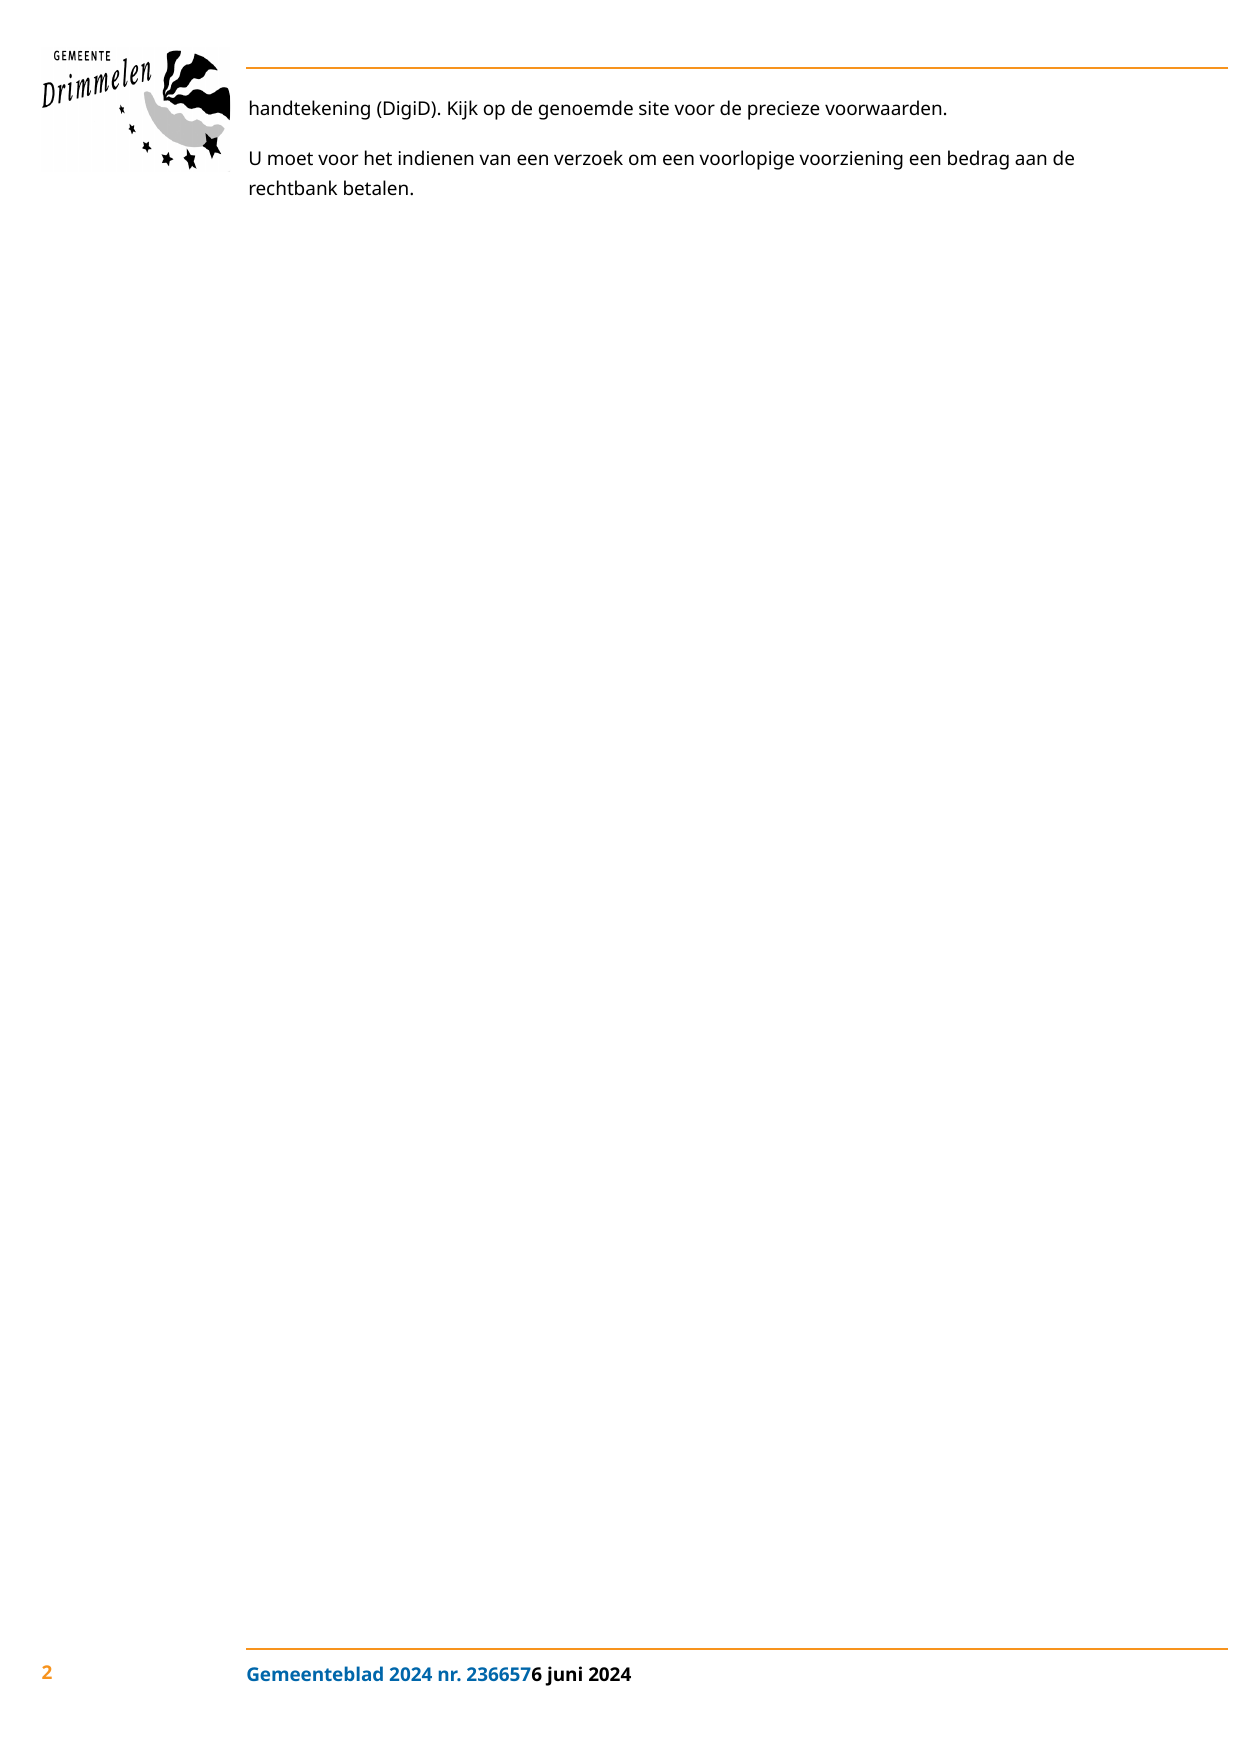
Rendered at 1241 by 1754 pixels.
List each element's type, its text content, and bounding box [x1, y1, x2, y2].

text U moet voor het indienen van een verzoek om een voorlopige voorziening een bedrag aan de rechtbank betalen. [248, 145, 1152, 201]
text handtekening (DigiD). Kijk op de genoemde site voor de precieze voorwaarden. [248, 95, 1152, 121]
picture [41, 47, 231, 172]
